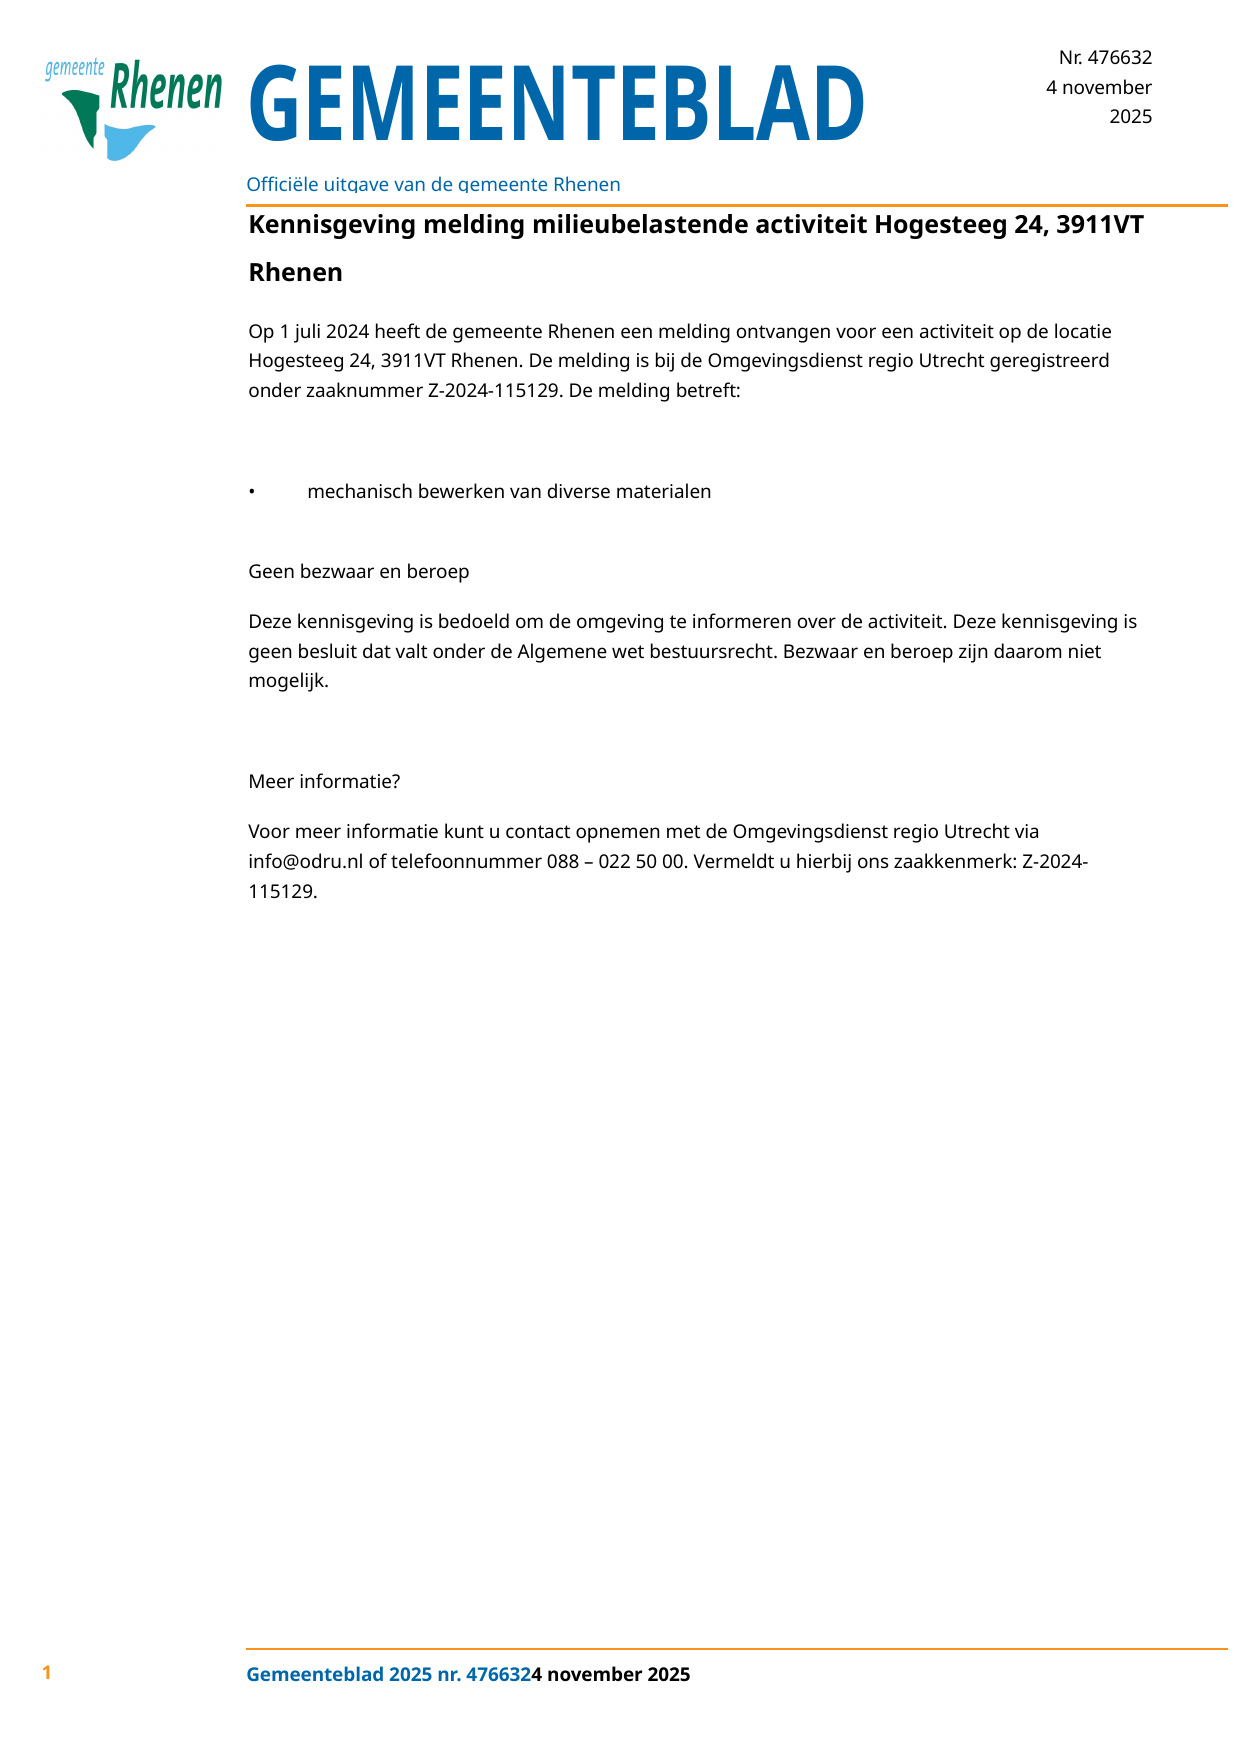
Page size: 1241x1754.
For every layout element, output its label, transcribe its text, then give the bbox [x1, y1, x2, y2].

text Kennisgeving melding milieubelastende activiteit Hogesteeg 24, 3911VT Rhenen [248, 207, 1152, 288]
picture [41, 47, 231, 172]
text Geen bezwaar en beroep [248, 558, 1152, 584]
text Meer informatie? [248, 768, 1152, 794]
text Deze kennisgeving is bedoeld om de omgeving te informeren over de activiteit. Deze kennisgeving is geen besluit dat valt onder de Algemene wet bestuursrecht. Bezwaar en beroep zijn daarom niet mogelijk. [248, 608, 1152, 693]
text Op 1 juli 2024 heeft de gemeente Rhenen een melding ontvangen voor een activiteit op de locatie Hogesteeg 24, 3911VT Rhenen. De melding is bij de Omgevingsdienst regio Utrecht geregistreerd onder zaaknummer Z-2024-115129. De melding betreft: [248, 318, 1152, 403]
text Voor meer informatie kunt u contact opnemen met de Omgevingsdienst regio Utrecht via info@odru.nl of telefoonnummer 088 – 022 50 00. Vermeldt u hierbij ons zaakkenmerk: Z-2024-115129. [248, 819, 1152, 904]
list mechanisch bewerken van diverse materialen [248, 478, 1152, 504]
